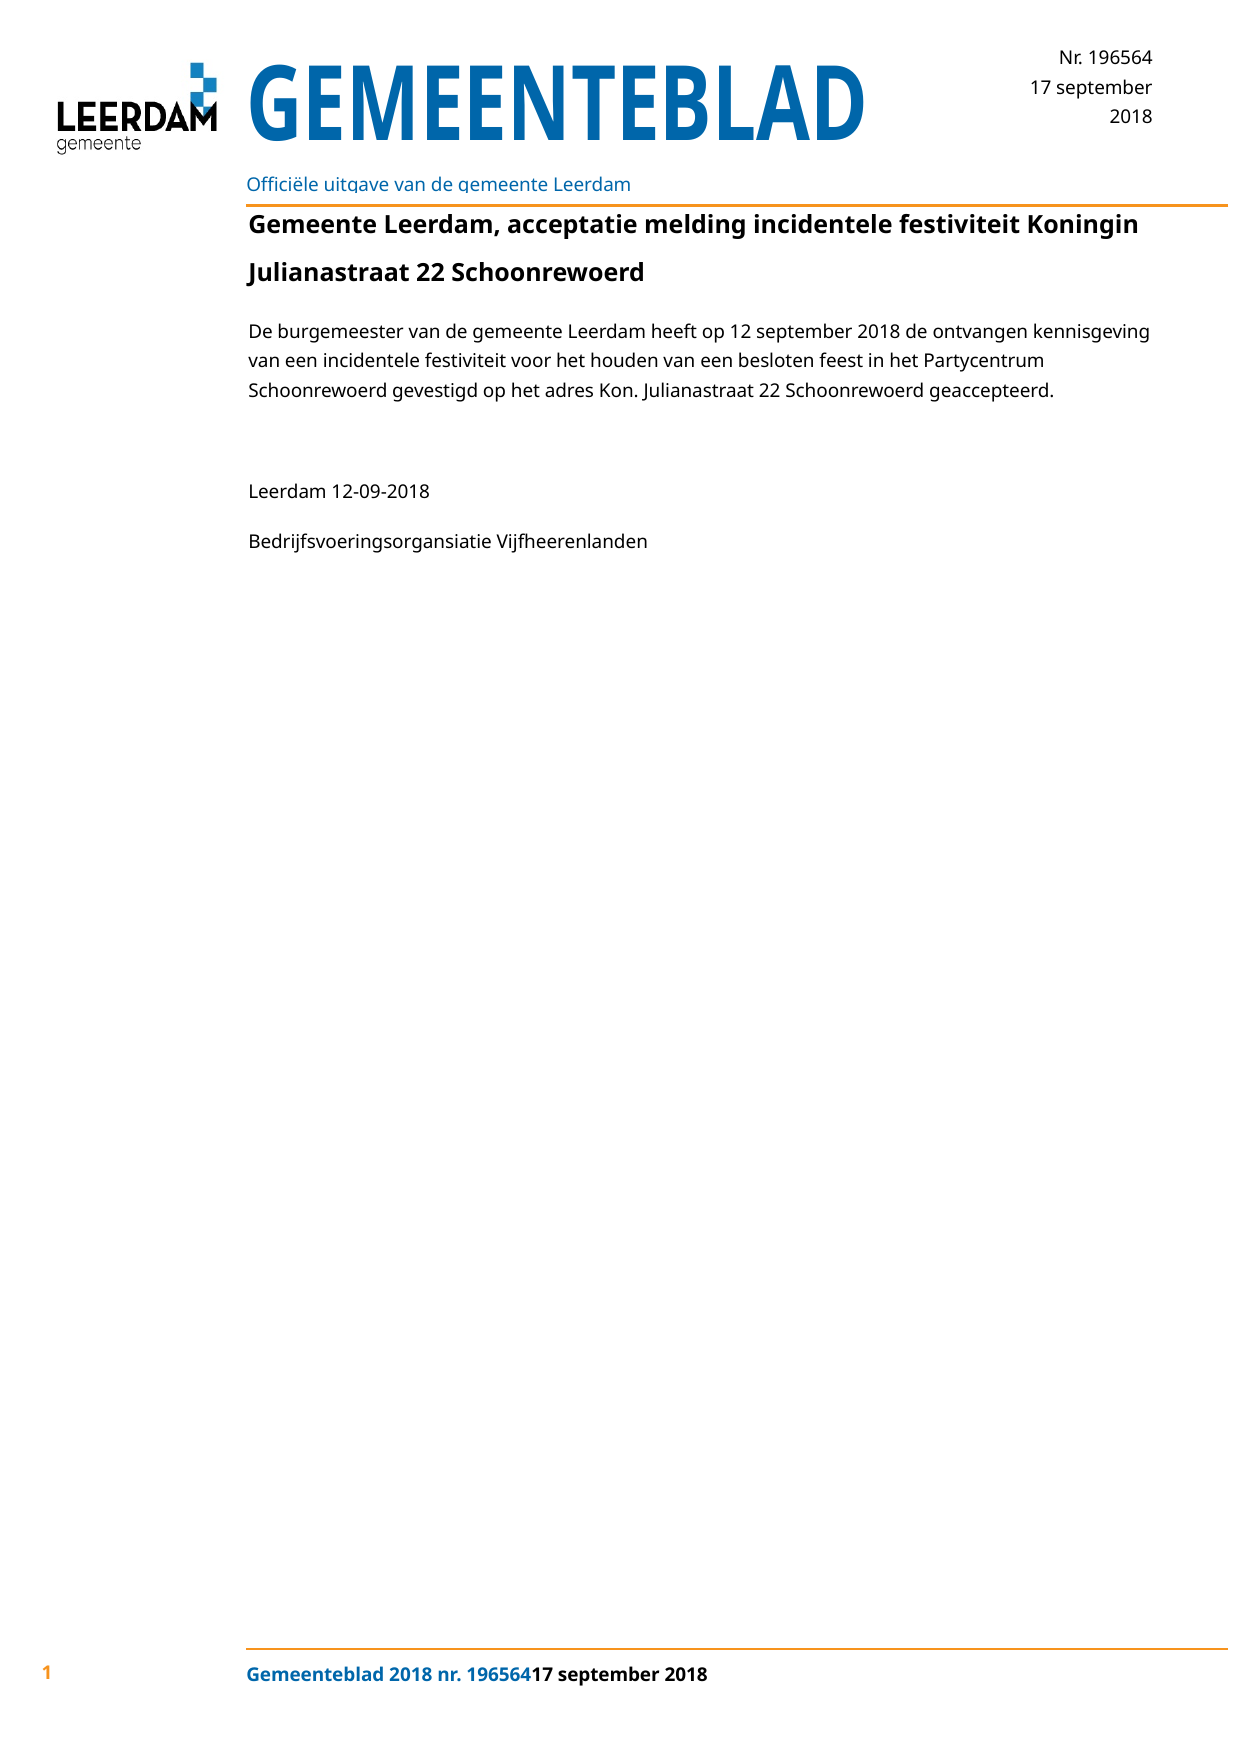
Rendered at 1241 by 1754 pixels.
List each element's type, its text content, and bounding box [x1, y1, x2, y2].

picture [41, 47, 231, 172]
text De burgemeester van de gemeente Leerdam heeft op 12 september 2018 de ontvangen kennisgeving van een incidentele festiviteit voor het houden van een besloten feest in het Partycentrum Schoonrewoerd gevestigd op het adres Kon. Julianastraat 22 Schoonrewoerd geaccepteerd. [248, 318, 1152, 403]
text Leerdam 12-09-2018 [248, 478, 1152, 504]
text Gemeente Leerdam, acceptatie melding incidentele festiviteit Koningin Julianastraat 22 Schoonrewoerd [248, 207, 1152, 288]
text Bedrijfsvoeringsorgansiatie Vijfheerenlanden [248, 528, 1152, 554]
